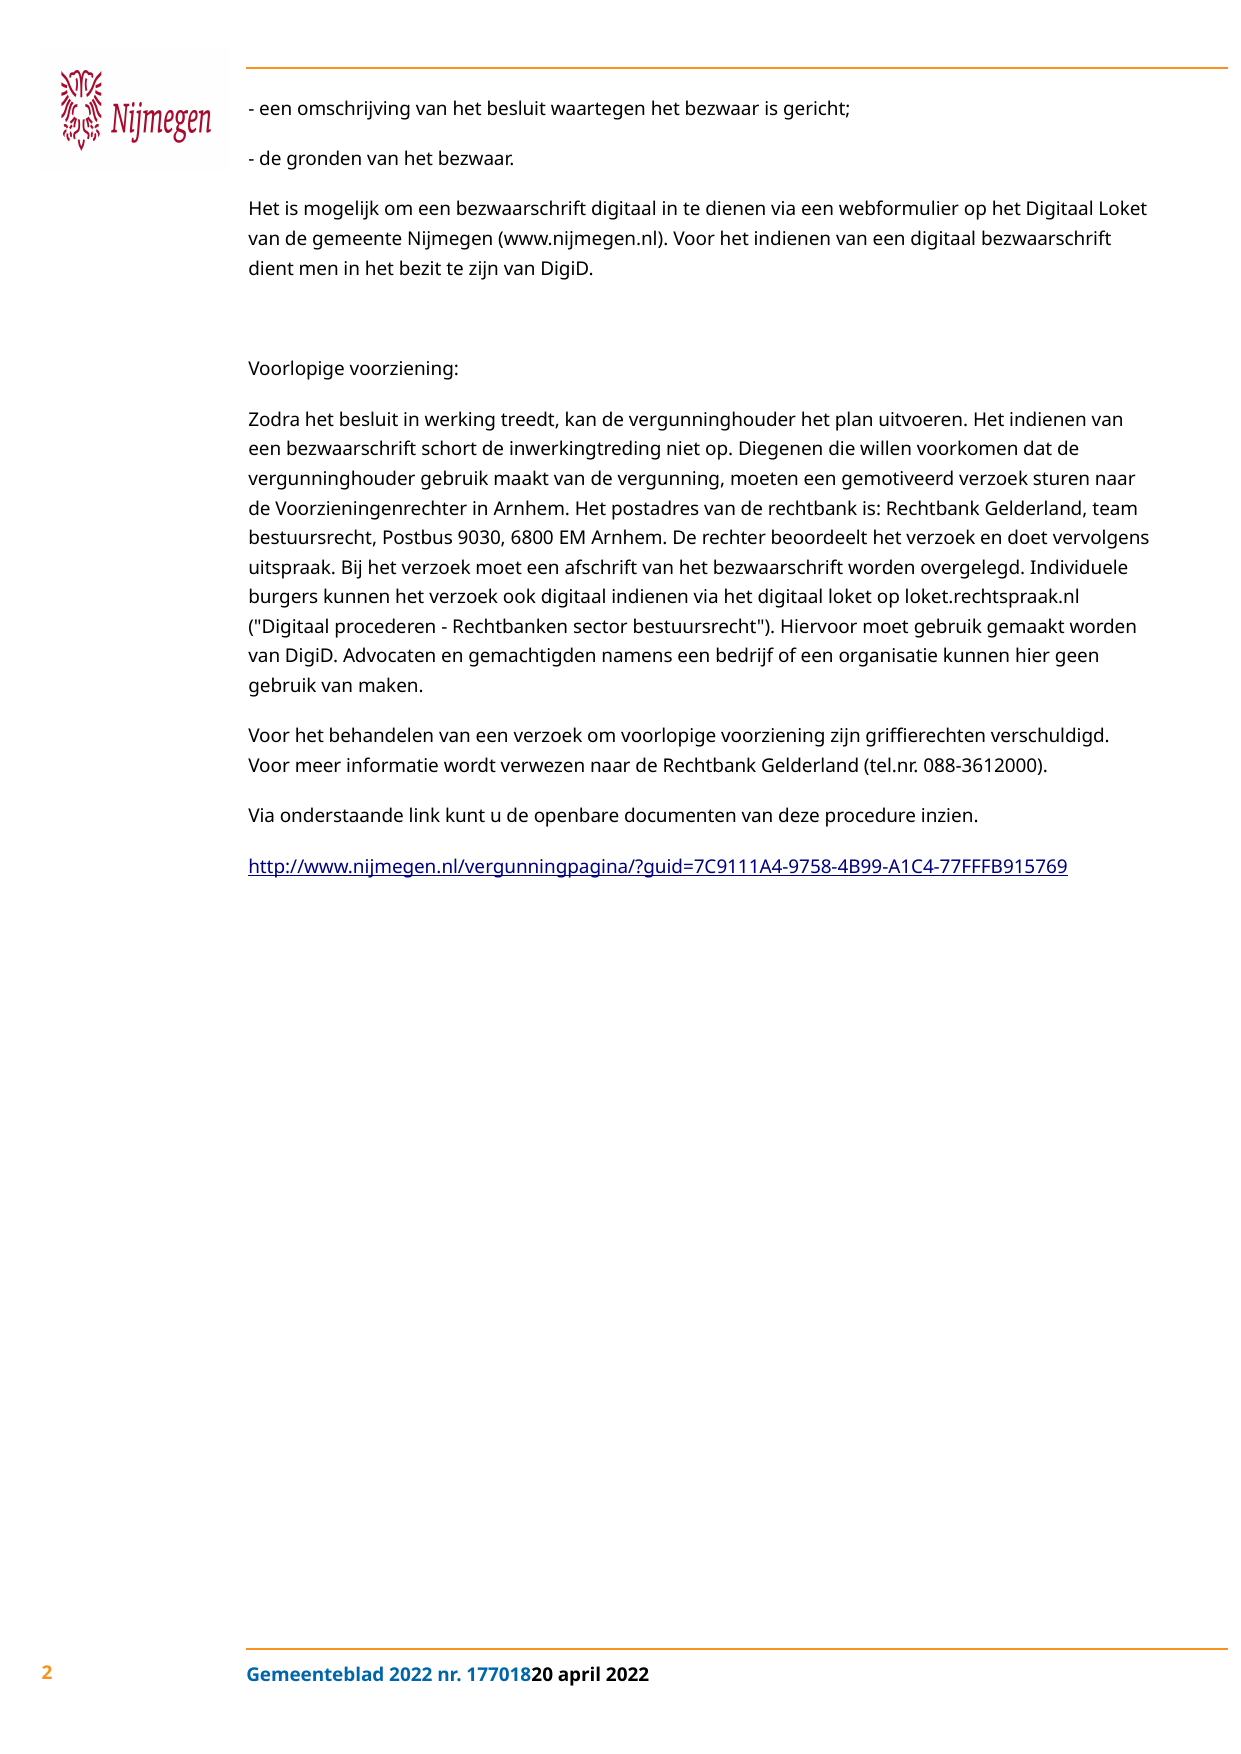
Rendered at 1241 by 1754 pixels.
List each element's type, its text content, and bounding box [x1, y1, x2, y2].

text http://www.nijmegen.nl/vergunningpagina/?guid=7C9111A4-9758-4B99-A1C4-77FFFB915769 [248, 853, 1152, 879]
text Het is mogelijk om een bezwaarschrift digitaal in te dienen via een webformulier op het Digitaal Loket van de gemeente Nijmegen (www.nijmegen.nl). Voor het indienen van een digitaal bezwaarschrift dient men in het bezit te zijn van DigiD. [248, 196, 1152, 281]
text - een omschrijving van het besluit waartegen het bezwaar is gericht; [248, 95, 1152, 121]
text Voorlopige voorziening: [248, 356, 1152, 381]
text - de gronden van het bezwaar. [248, 145, 1152, 171]
text Voor het behandelen van een verzoek om voorlopige voorziening zijn griffierechten verschuldigd. Voor meer informatie wordt verwezen naar de Rechtbank Gelderland (tel.nr. 088-3612000). [248, 723, 1152, 778]
picture [41, 47, 231, 172]
text Zodra het besluit in werking treedt, kan de vergunninghouder het plan uitvoeren. Het indienen van een bezwaarschrift schort de inwerkingtreding niet op. Diegenen die willen voorkomen dat de vergunninghouder gebruik maakt van de vergunning, moeten een gemotiveerd verzoek sturen naar de Voorzieningenrechter in Arnhem. Het postadres van de rechtbank is: Rechtbank Gelderland, team bestuursrecht, Postbus 9030, 6800 EM Arnhem. De rechter beoordeelt het verzoek en doet vervolgens uitspraak. Bij het verzoek moet een afschrift van het bezwaarschrift worden overgelegd. Individuele burgers kunnen het verzoek ook digitaal indienen via het digitaal loket op loket.rechtspraak.nl ("Digitaal procederen - Rechtbanken sector bestuursrecht"). Hiervoor moet gebruik gemaakt worden van DigiD. Advocaten en gemachtigden namens een bedrijf of een organisatie kunnen hier geen gebruik van maken. [248, 406, 1152, 698]
text Via onderstaande link kunt u de openbare documenten van deze procedure inzien. [248, 803, 1152, 828]
